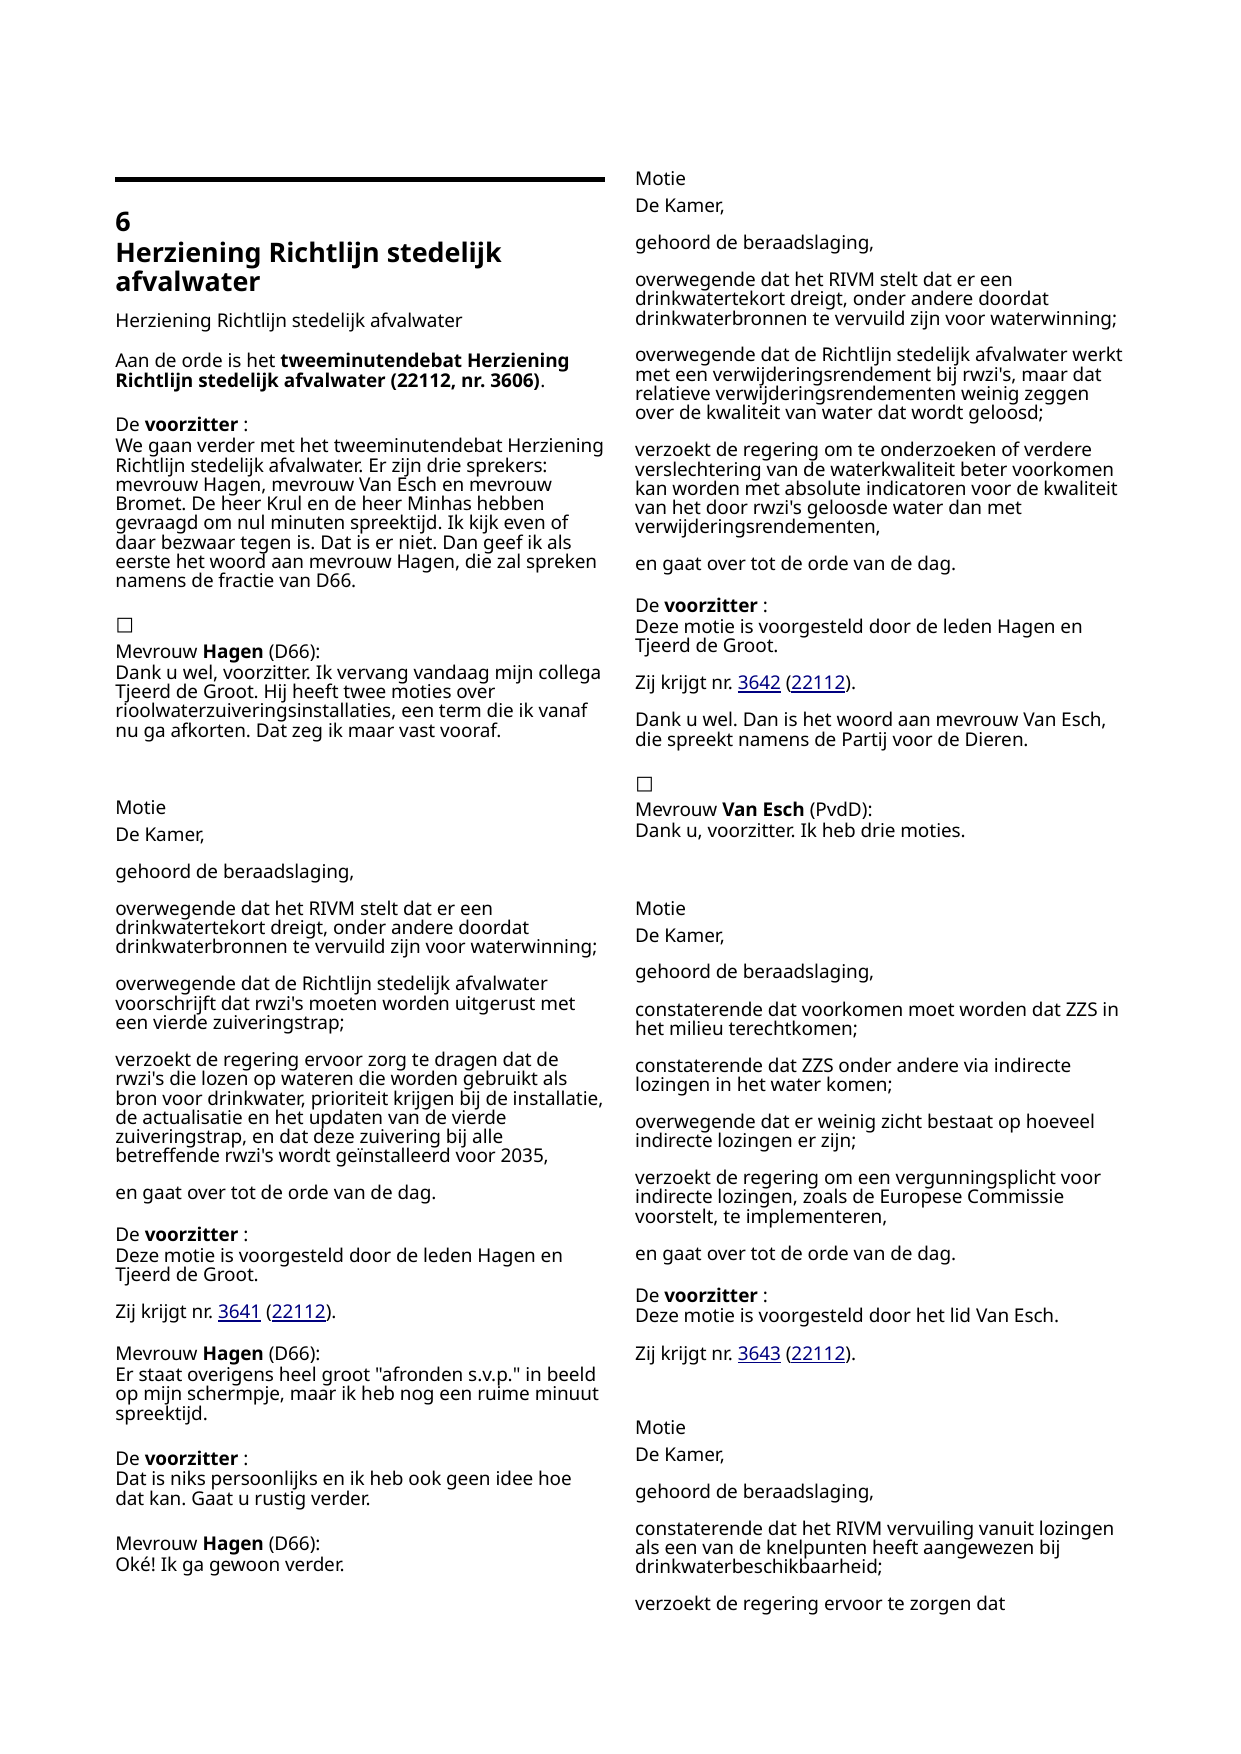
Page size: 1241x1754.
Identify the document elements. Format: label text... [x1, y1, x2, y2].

text Mevrouw Hagen (D66): [115, 1340, 605, 1366]
text De Kamer, [635, 197, 1125, 216]
text overwegende dat de Richtlijn stedelijk afvalwater voorschrijft dat rwzi's moeten worden uitgerust met een vierde zuiveringstrap; [115, 975, 605, 1033]
text De Kamer, [635, 927, 1125, 946]
text Herziening Richtlijn stedelijk afvalwater [115, 239, 605, 312]
text Dank u wel, voorzitter. Ik vervang vandaag mijn collega Tjeerd de Groot. Hij heeft twee moties over rioolwaterzuiveringsinstallaties, een term die ik vanaf nu ga afkorten. Dat zeg ik maar vast vooraf. [115, 664, 605, 741]
text De voorzitter : [635, 592, 1125, 618]
text Motie [115, 794, 605, 820]
text overwegende dat het RIVM stelt dat er een drinkwatertekort dreigt, onder andere doordat drinkwaterbronnen te vervuild zijn voor waterwinning; [635, 271, 1125, 329]
text Er staat overigens heel groot "afronden s.v.p." in beeld op mijn schermpje, maar ik heb nog een ruime minuut spreektijd. [115, 1366, 605, 1424]
text verzoekt de regering om een vergunningsplicht voor indirecte lozingen, zoals de Europese Commissie voorstelt, te implementeren, [635, 1169, 1125, 1227]
text Deze motie is voorgesteld door de leden Hagen en Tjeerd de Groot. [115, 1247, 605, 1286]
text ⬜ [115, 612, 605, 638]
text overwegende dat de Richtlijn stedelijk afvalwater werkt met een verwijderingsrendement bij rwzi's, maar dat relatieve verwijderingsrendementen weinig zeggen over de kwaliteit van water dat wordt geloosd; [635, 346, 1125, 423]
text gehoord de beraadslaging, [115, 863, 605, 882]
text verzoekt de regering om te onderzoeken of verdere verslechtering van de waterkwaliteit beter voorkomen kan worden met absolute indicatoren voor de kwaliteit van het door rwzi's geloosde water dan met verwijderingsrendementen, [635, 441, 1125, 538]
text gehoord de beraadslaging, [635, 234, 1125, 253]
text ⬜ [635, 771, 1125, 796]
text De Kamer, [635, 1446, 1125, 1465]
text constaterende dat voorkomen moet worden dat ZZS in het milieu terechtkomen; [635, 1001, 1125, 1039]
text en gaat over tot de orde van de dag. [115, 1184, 605, 1203]
text gehoord de beraadslaging, [635, 1483, 1125, 1502]
text gehoord de beraadslaging, [635, 963, 1125, 983]
text Zij krijgt nr. 3641 (22112). [115, 1303, 605, 1322]
text De voorzitter : [115, 1221, 605, 1247]
text Oké! Ik ga gewoon verder. [115, 1556, 605, 1575]
text Mevrouw Hagen (D66): [115, 638, 605, 664]
text 6 [115, 203, 605, 239]
text en gaat over tot de orde van de dag. [635, 1245, 1125, 1264]
text Deze motie is voorgesteld door het lid Van Esch. [635, 1307, 1125, 1327]
text Aan de orde is het tweeminutendebat Herziening Richtlijn stedelijk afvalwater (22112, nr. 3606). [115, 352, 605, 391]
text Zij krijgt nr. 3642 (22112). [635, 674, 1125, 693]
text De Kamer, [115, 826, 605, 845]
text De voorzitter : [115, 1445, 605, 1470]
text Dank u, voorzitter. Ik heb drie moties. [635, 822, 1125, 841]
text Motie [635, 895, 1125, 921]
text verzoekt de regering ervoor te zorgen dat [635, 1595, 1125, 1614]
text De voorzitter : [115, 412, 605, 437]
text Mevrouw Van Esch (PvdD): [635, 796, 1125, 822]
text Mevrouw Hagen (D66): [115, 1530, 605, 1556]
text constaterende dat het RIVM vervuiling vanuit lozingen als een van de knelpunten heeft aangewezen bij drinkwaterbeschikbaarheid; [635, 1520, 1125, 1578]
text overwegende dat er weinig zicht bestaat op hoeveel indirecte lozingen er zijn; [635, 1113, 1125, 1152]
text Dank u wel. Dan is het woord aan mevrouw Van Esch, die spreekt namens de Partij voor de Dieren. [635, 711, 1125, 750]
text Motie [635, 165, 1125, 191]
text We gaan verder met het tweeminutendebat Herziening Richtlijn stedelijk afvalwater. Er zijn drie sprekers: mevrouw Hagen, mevrouw Van Esch en mevrouw Bromet. De heer Krul en de heer Minhas hebben gevraagd om nul minuten spreektijd. Ik kijk even of daar bezwaar tegen is. Dat is er niet. Dan geef ik als eerste het woord aan mevrouw Hagen, die zal spreken namens de fractie van D66. [115, 437, 605, 591]
text overwegende dat het RIVM stelt dat er een drinkwatertekort dreigt, onder andere doordat drinkwaterbronnen te vervuild zijn voor waterwinning; [115, 900, 605, 958]
text Zij krijgt nr. 3643 (22112). [635, 1344, 1125, 1364]
text Herziening Richtlijn stedelijk afvalwater [115, 312, 605, 332]
text De voorzitter : [635, 1282, 1125, 1307]
text constaterende dat ZZS onder andere via indirecte lozingen in het water komen; [635, 1057, 1125, 1095]
text verzoekt de regering ervoor zorg te dragen dat de rwzi's die lozen op wateren die worden gebruikt als bron voor drinkwater, prioriteit krijgen bij de installatie, de actualisatie en het updaten van de vierde zuiveringstrap, en dat deze zuivering bij alle betreffende rwzi's wordt geïnstalleerd voor 2035, [115, 1051, 605, 1167]
text Deze motie is voorgesteld door de leden Hagen en Tjeerd de Groot. [635, 618, 1125, 657]
text en gaat over tot de orde van de dag. [635, 555, 1125, 574]
text Motie [635, 1414, 1125, 1440]
text Dat is niks persoonlijks en ik heb ook geen idee hoe dat kan. Gaat u rustig verder. [115, 1470, 605, 1509]
